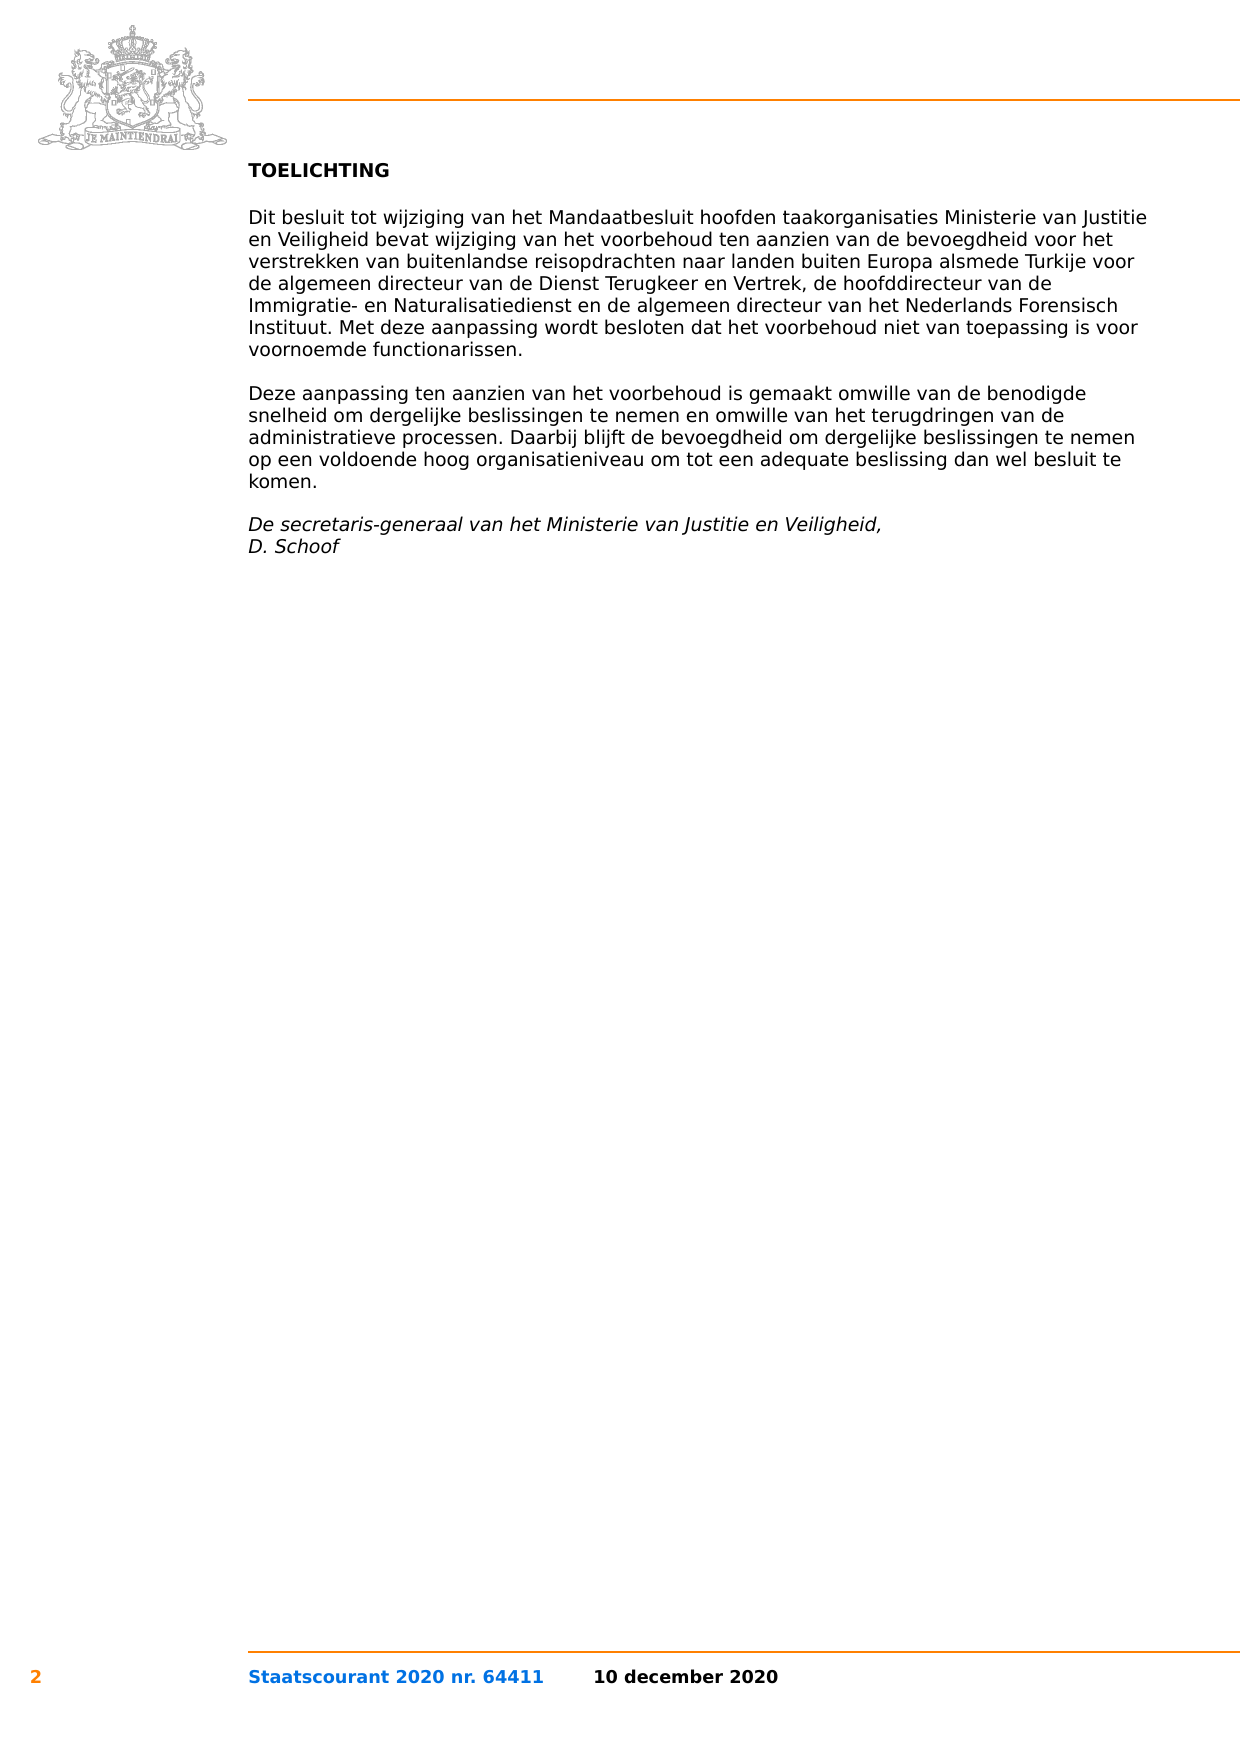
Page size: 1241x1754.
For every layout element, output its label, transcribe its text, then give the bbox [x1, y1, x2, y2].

picture [38, 25, 227, 150]
text Dit besluit tot wijziging van het Mandaatbesluit hoofden taakorganisaties Ministerie van Justitie en Veiligheid bevat wijziging van het voorbehoud ten aanzien van de bevoegdheid voor het verstrekken van buitenlandse reisopdrachten naar landen buiten Europa alsmede Turkije voor de algemeen directeur van de Dienst Terugkeer en Vertrek, de hoofddirecteur van de Immigratie- en Naturalisatiedienst en de algemeen directeur van het Nederlands Forensisch Instituut. Met deze aanpassing wordt besloten dat het voorbehoud niet van toepassing is voor voornoemde functionarissen. [248, 207, 1163, 361]
text Deze aanpassing ten aanzien van het voorbehoud is gemaakt omwille van de benodigde snelheid om dergelijke beslissingen te nemen en omwille van het terugdringen van de administratieve processen. Daarbij blijft de bevoegdheid om dergelijke beslissingen te nemen op een voldoende hoog organisatieniveau om tot een adequate beslissing dan wel besluit te komen. [248, 383, 1163, 492]
subtitle TOELICHTING [248, 160, 1163, 182]
text De secretaris-generaal van het Ministerie van Justitie en Veiligheid, D. Schoof [248, 514, 1163, 558]
